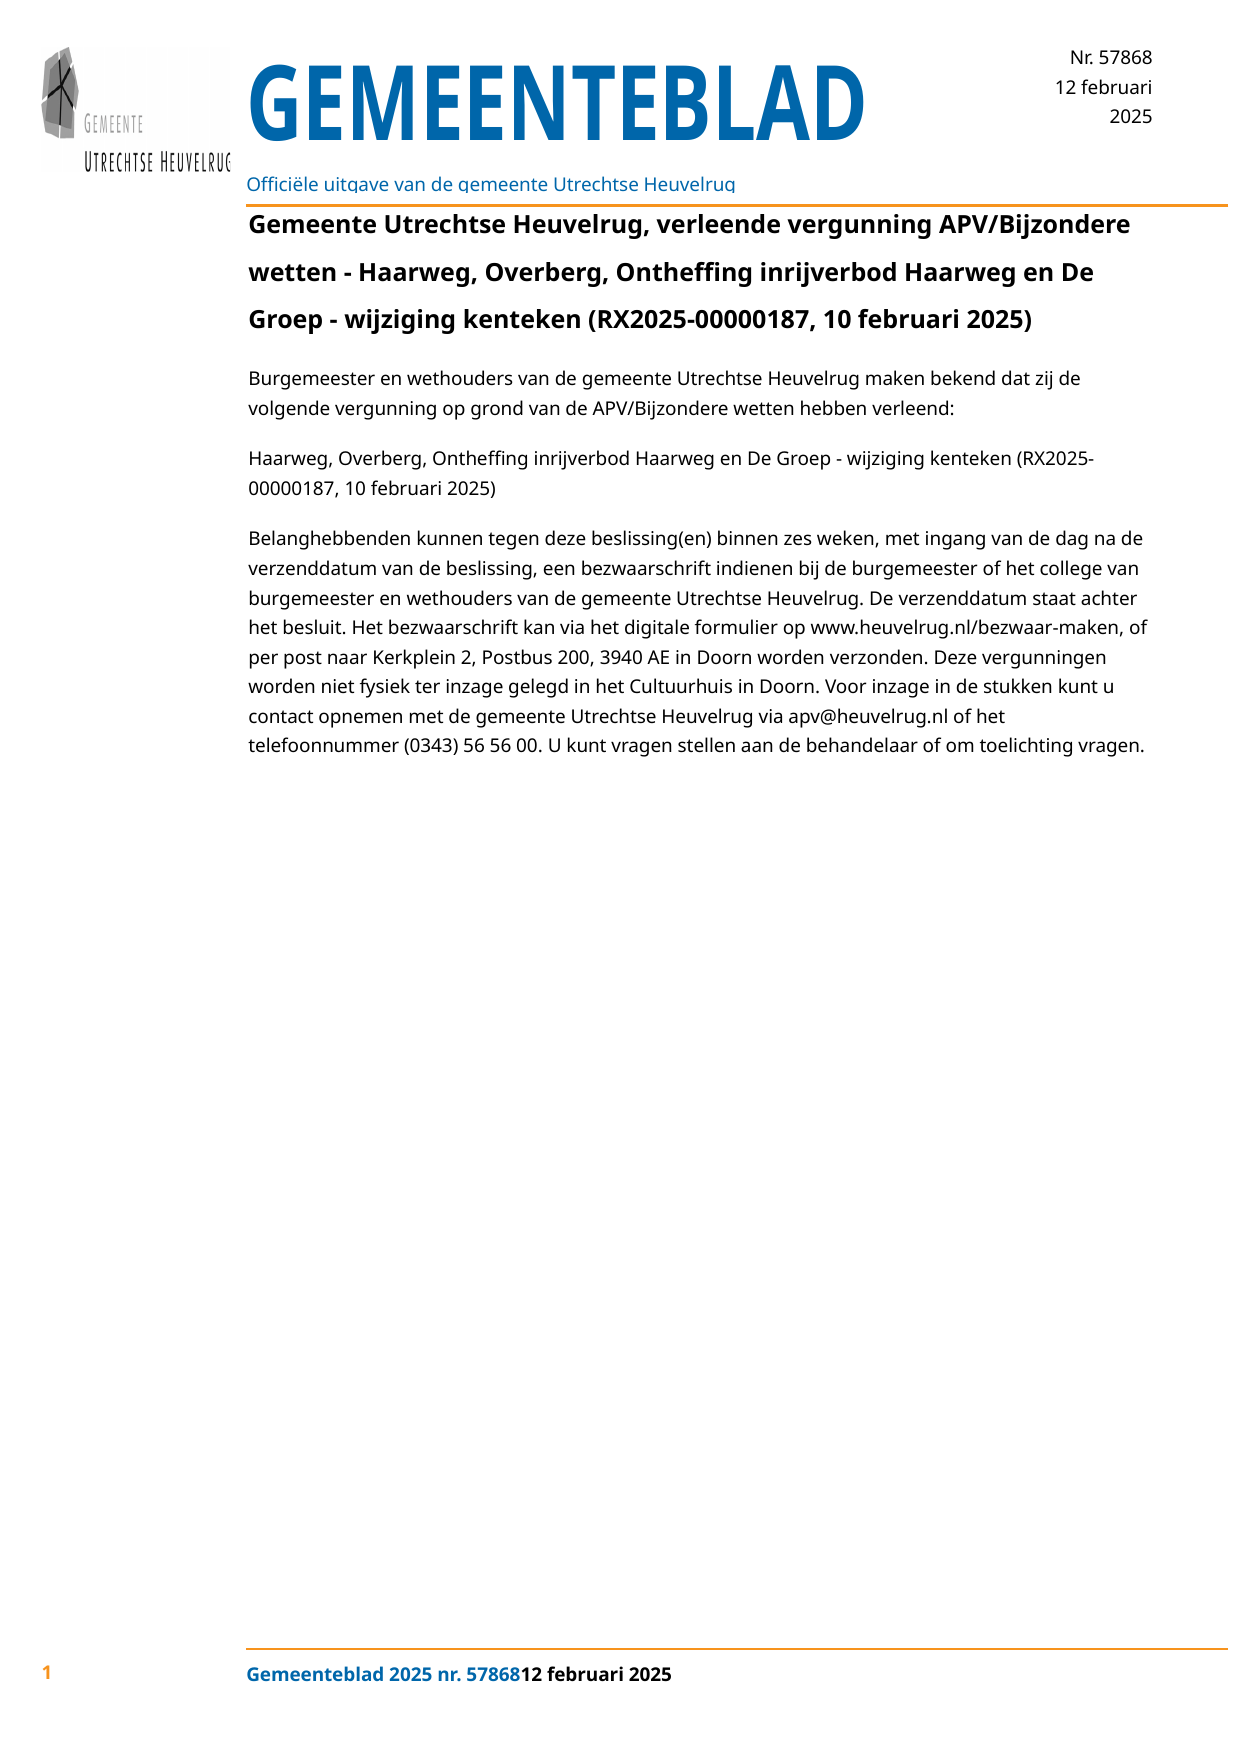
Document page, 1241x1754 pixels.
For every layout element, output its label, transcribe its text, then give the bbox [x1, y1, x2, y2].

text Burgemeester en wethouders van de gemeente Utrechtse Heuvelrug maken bekend dat zij de volgende vergunning op grond van de APV/Bijzondere wetten hebben verleend: [248, 366, 1152, 421]
text Belanghebbenden kunnen tegen deze beslissing(en) binnen zes weken, met ingang van de dag na de verzenddatum van de beslissing, een bezwaarschrift indienen bij de burgemeester of het college van burgemeester en wethouders van de gemeente Utrechtse Heuvelrug. De verzenddatum staat achter het besluit. Het bezwaarschrift kan via het digitale formulier op www.heuvelrug.nl/bezwaar-maken, of per post naar Kerkplein 2, Postbus 200, 3940 AE in Doorn worden verzonden. Deze vergunningen worden niet fysiek ter inzage gelegd in het Cultuurhuis in Doorn. Voor inzage in de stukken kunt u contact opnemen met de gemeente Utrechtse Heuvelrug via apv@heuvelrug.nl of het telefoonnummer (0343) 56 56 00. U kunt vragen stellen aan de behandelaar of om toelichting vragen. [248, 526, 1152, 758]
text Gemeente Utrechtse Heuvelrug, verleende vergunning APV/Bijzondere wetten - Haarweg, Overberg, Ontheffing inrijverbod Haarweg en De Groep - wijziging kenteken (RX2025-00000187, 10 februari 2025) [248, 207, 1152, 336]
picture [41, 47, 231, 172]
text Haarweg, Overberg, Ontheffing inrijverbod Haarweg en De Groep - wijziging kenteken (RX2025-00000187, 10 februari 2025) [248, 446, 1152, 501]
